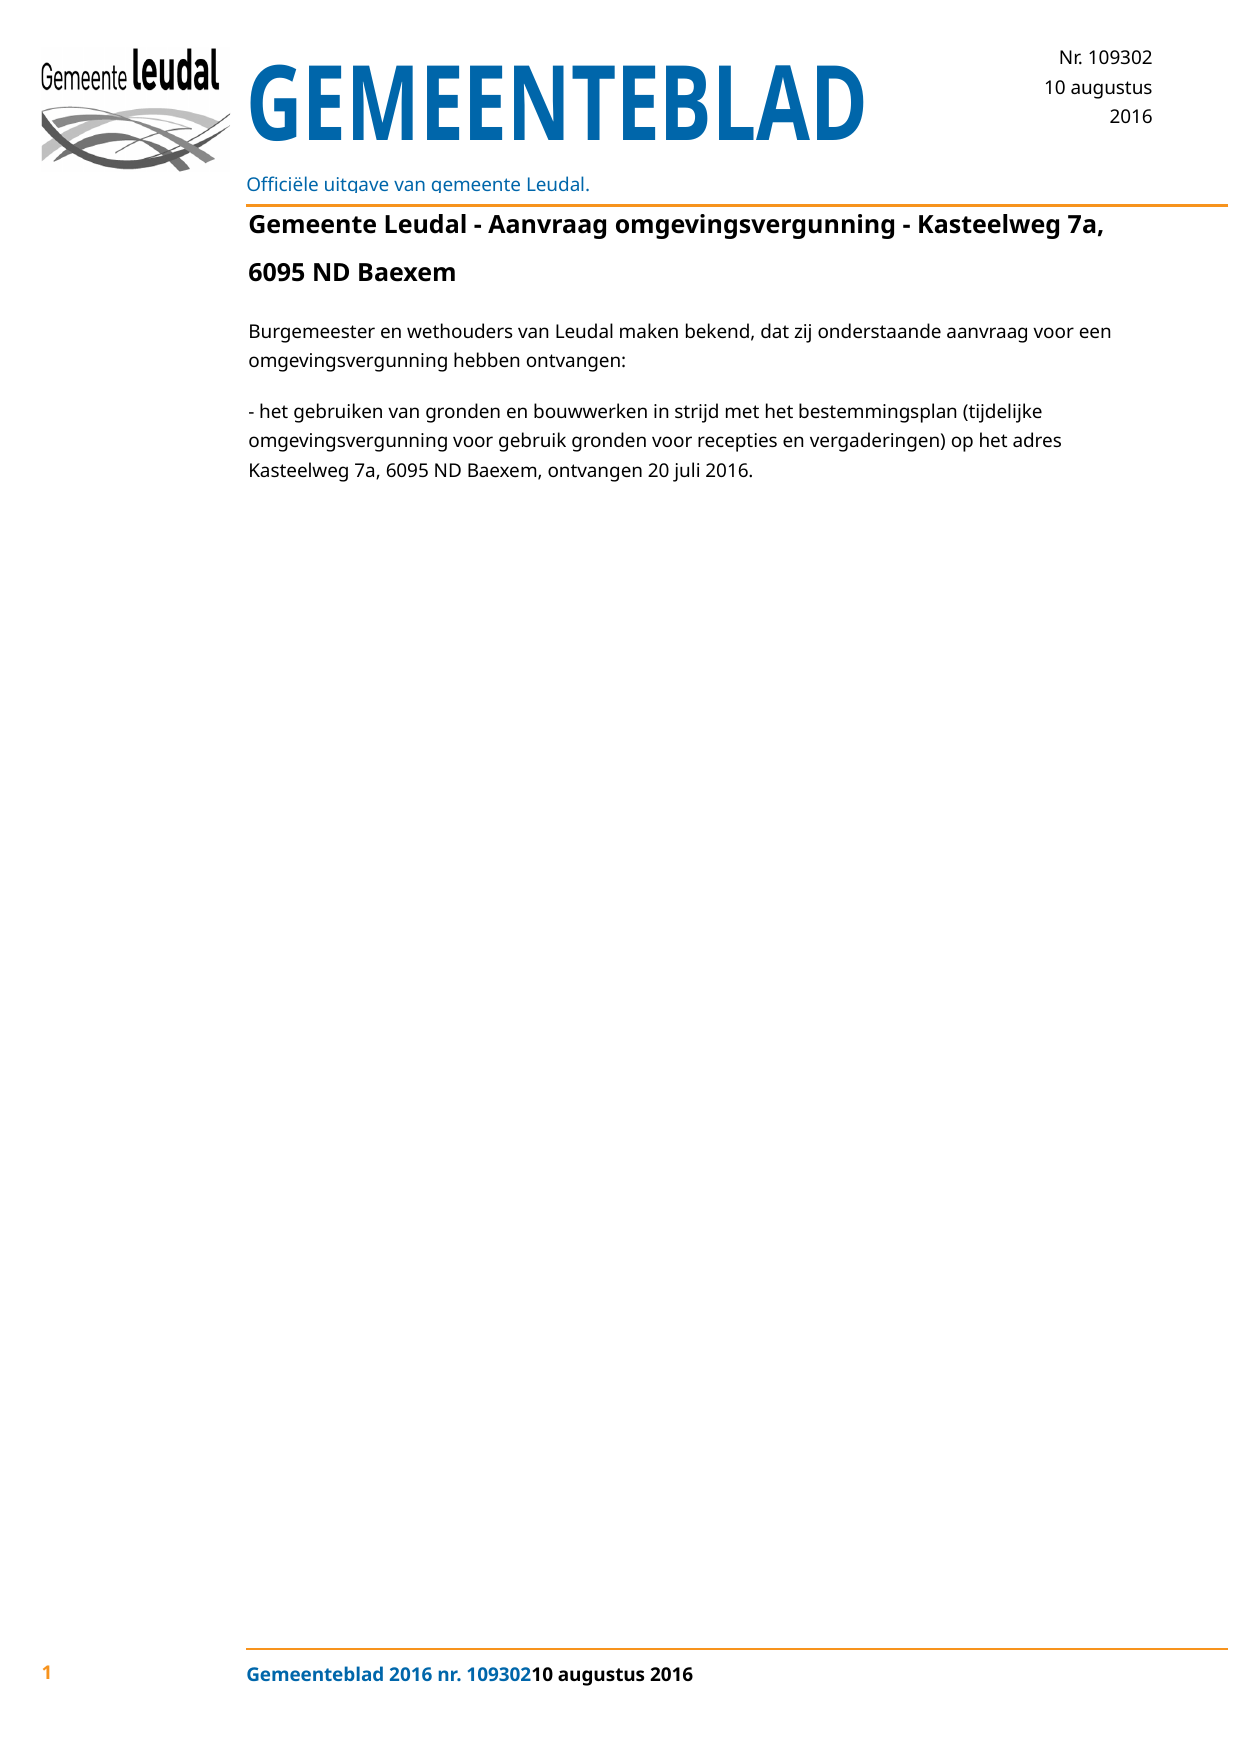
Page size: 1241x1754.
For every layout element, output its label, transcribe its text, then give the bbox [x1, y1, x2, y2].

text - het gebruiken van gronden en bouwwerken in strijd met het bestemmingsplan (tijdelijke omgevingsvergunning voor gebruik gronden voor recepties en vergaderingen) op het adres Kasteelweg 7a, 6095 ND Baexem, ontvangen 20 juli 2016. [248, 398, 1152, 483]
text Burgemeester en wethouders van Leudal maken bekend, dat zij onderstaande aanvraag voor een omgevingsvergunning hebben ontvangen: [248, 318, 1152, 373]
text Gemeente Leudal - Aanvraag omgevingsvergunning - Kasteelweg 7a, 6095 ND Baexem [248, 207, 1152, 288]
picture [41, 47, 231, 172]
